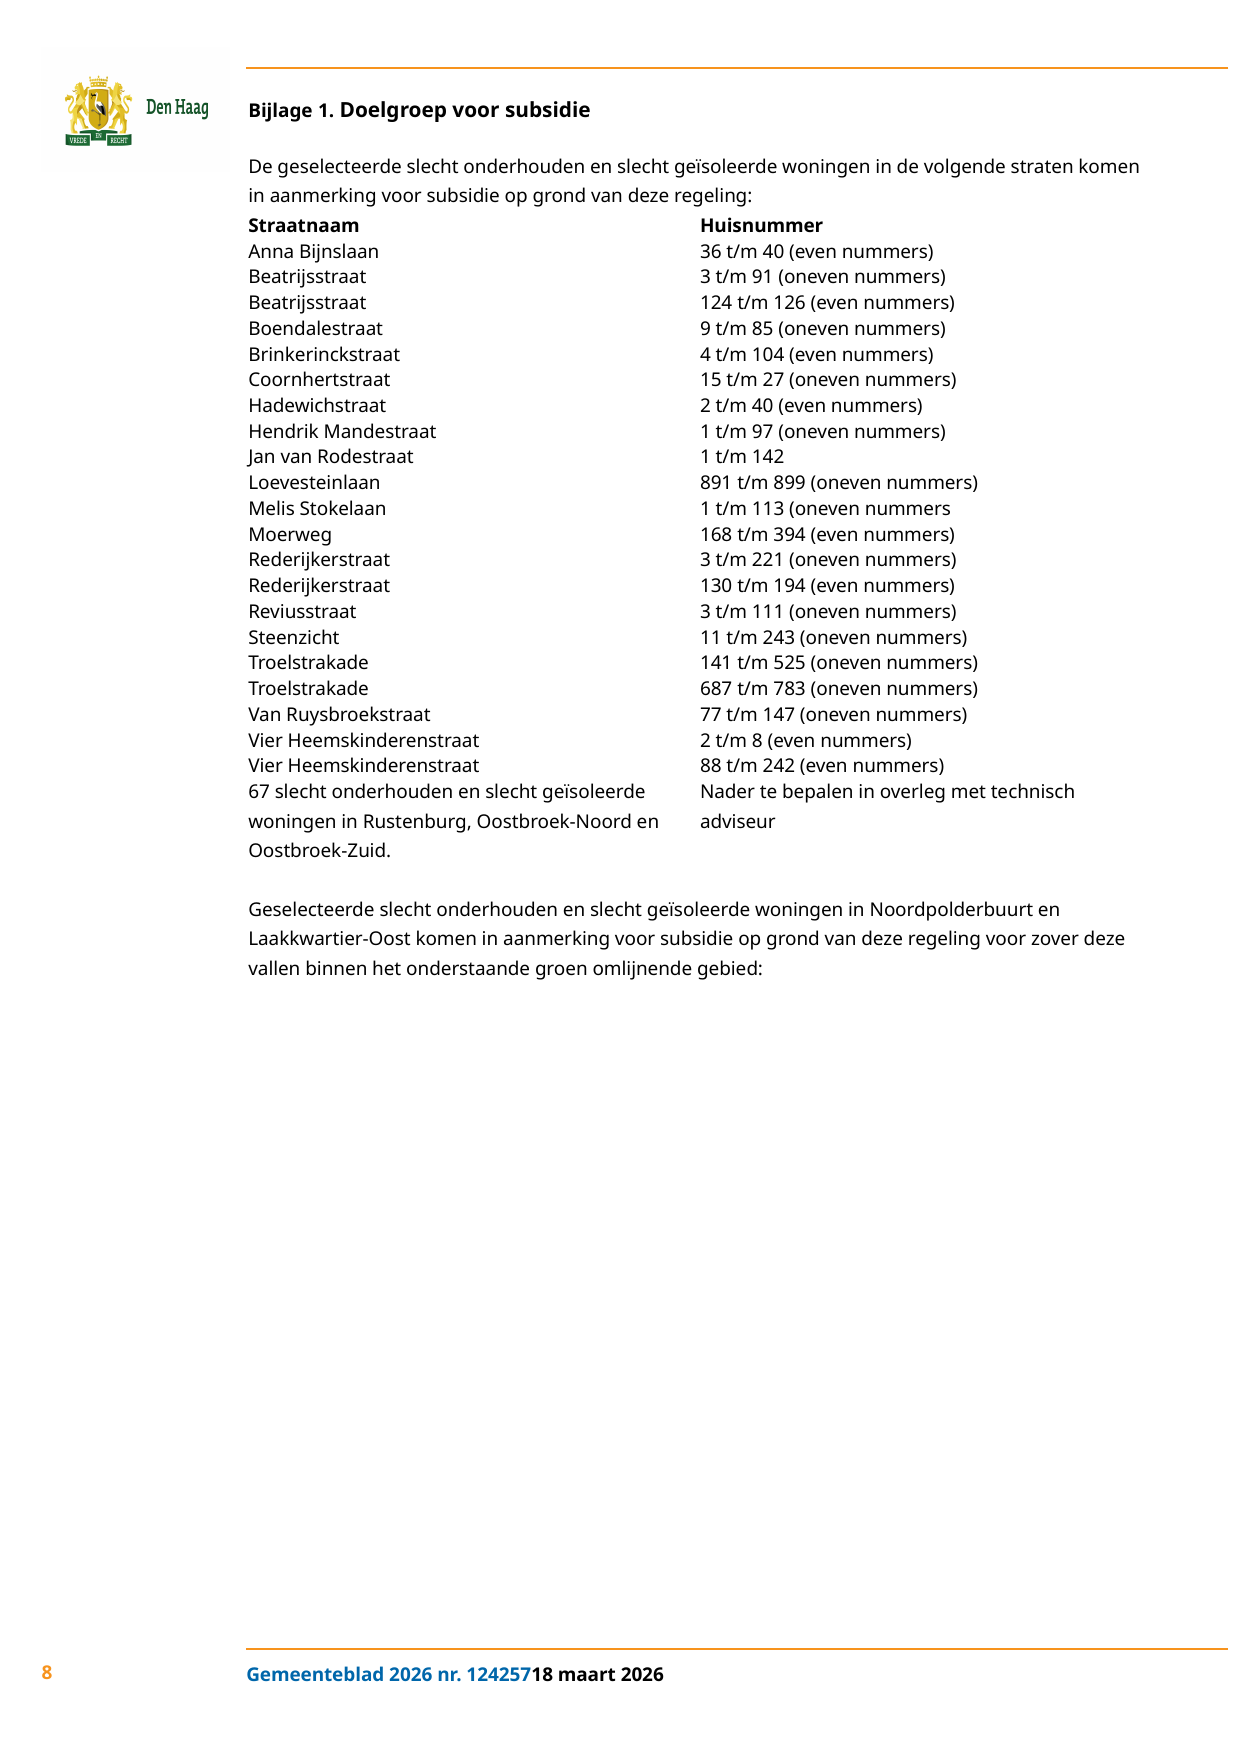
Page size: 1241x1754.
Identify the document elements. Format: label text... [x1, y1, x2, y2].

table_cell 124 t/m 126 (even nummers) [700, 289, 1152, 315]
table_cell Boendalestraat [248, 315, 700, 341]
table_cell Beatrijsstraat [248, 289, 700, 315]
text De geselecteerde slecht onderhouden en slecht geïsoleerde woningen in de volgende straten komen in aanmerking voor subsidie op grond van deze regeling: [248, 153, 1152, 208]
table_cell Coornhertstraat [248, 367, 700, 392]
table_cell 130 t/m 194 (even nummers) [700, 573, 1152, 598]
table_cell Steenzicht [248, 624, 700, 649]
text Bijlage 1. Doelgroep voor subsidie [248, 95, 1152, 123]
table_cell Beatrijsstraat [248, 264, 700, 289]
table_cell Reviusstraat [248, 598, 700, 624]
table_cell 3 t/m 111 (oneven nummers) [700, 598, 1152, 624]
table_cell Hadewichstraat [248, 392, 700, 418]
table_cell 4 t/m 104 (even nummers) [700, 341, 1152, 367]
table_cell 1 t/m 142 [700, 444, 1152, 469]
table_cell Jan van Rodestraat [248, 444, 700, 469]
table_cell 15 t/m 27 (oneven nummers) [700, 367, 1152, 392]
table_cell 168 t/m 394 (even nummers) [700, 521, 1152, 547]
table_cell 1 t/m 97 (oneven nummers) [700, 418, 1152, 444]
table_cell Vier Heemskinderenstraat [248, 753, 700, 778]
table_header Straatnaam [248, 212, 700, 238]
table_cell 36 t/m 40 (even nummers) [700, 238, 1152, 264]
table_cell 2 t/m 40 (even nummers) [700, 392, 1152, 418]
table_cell Loevesteinlaan [248, 470, 700, 495]
text Geselecteerde slecht onderhouden en slecht geïsoleerde woningen in Noordpolderbuurt en Laakkwartier-Oost komen in aanmerking voor subsidie op grond van deze regeling voor zover deze vallen binnen het onderstaande groen omlijnende gebied: [248, 896, 1152, 981]
table_header Huisnummer [700, 212, 1152, 238]
table_cell 67 slecht onderhouden en slecht geïsoleerde woningen in Rustenburg, Oostbroek-Noord en Oostbroek-Zuid. [248, 778, 700, 863]
table_cell Vier Heemskinderenstraat [248, 727, 700, 752]
table_cell 3 t/m 221 (oneven nummers) [700, 547, 1152, 572]
table_cell Moerweg [248, 521, 700, 547]
table_cell 3 t/m 91 (oneven nummers) [700, 264, 1152, 289]
table_cell 891 t/m 899 (oneven nummers) [700, 470, 1152, 495]
table_cell Hendrik Mandestraat [248, 418, 700, 444]
table_cell 1 t/m 113 (oneven nummers [700, 495, 1152, 521]
table_cell Anna Bijnslaan [248, 238, 700, 264]
table_cell Melis Stokelaan [248, 495, 700, 521]
table_cell Troelstrakade [248, 650, 700, 675]
picture [41, 47, 231, 172]
table_cell 9 t/m 85 (oneven nummers) [700, 315, 1152, 341]
table_cell Brinkerinckstraat [248, 341, 700, 367]
table_cell 141 t/m 525 (oneven nummers) [700, 650, 1152, 675]
table_cell Rederijkerstraat [248, 547, 700, 572]
table_cell 2 t/m 8 (even nummers) [700, 727, 1152, 752]
table_cell 88 t/m 242 (even nummers) [700, 753, 1152, 778]
table_cell Rederijkerstraat [248, 573, 700, 598]
table_cell Troelstrakade [248, 675, 700, 701]
table_cell 77 t/m 147 (oneven nummers) [700, 701, 1152, 727]
table_cell 687 t/m 783 (oneven nummers) [700, 675, 1152, 701]
table_cell Nader te bepalen in overleg met technisch adviseur [700, 778, 1152, 863]
table_cell Van Ruysbroekstraat [248, 701, 700, 727]
table_cell 11 t/m 243 (oneven nummers) [700, 624, 1152, 649]
